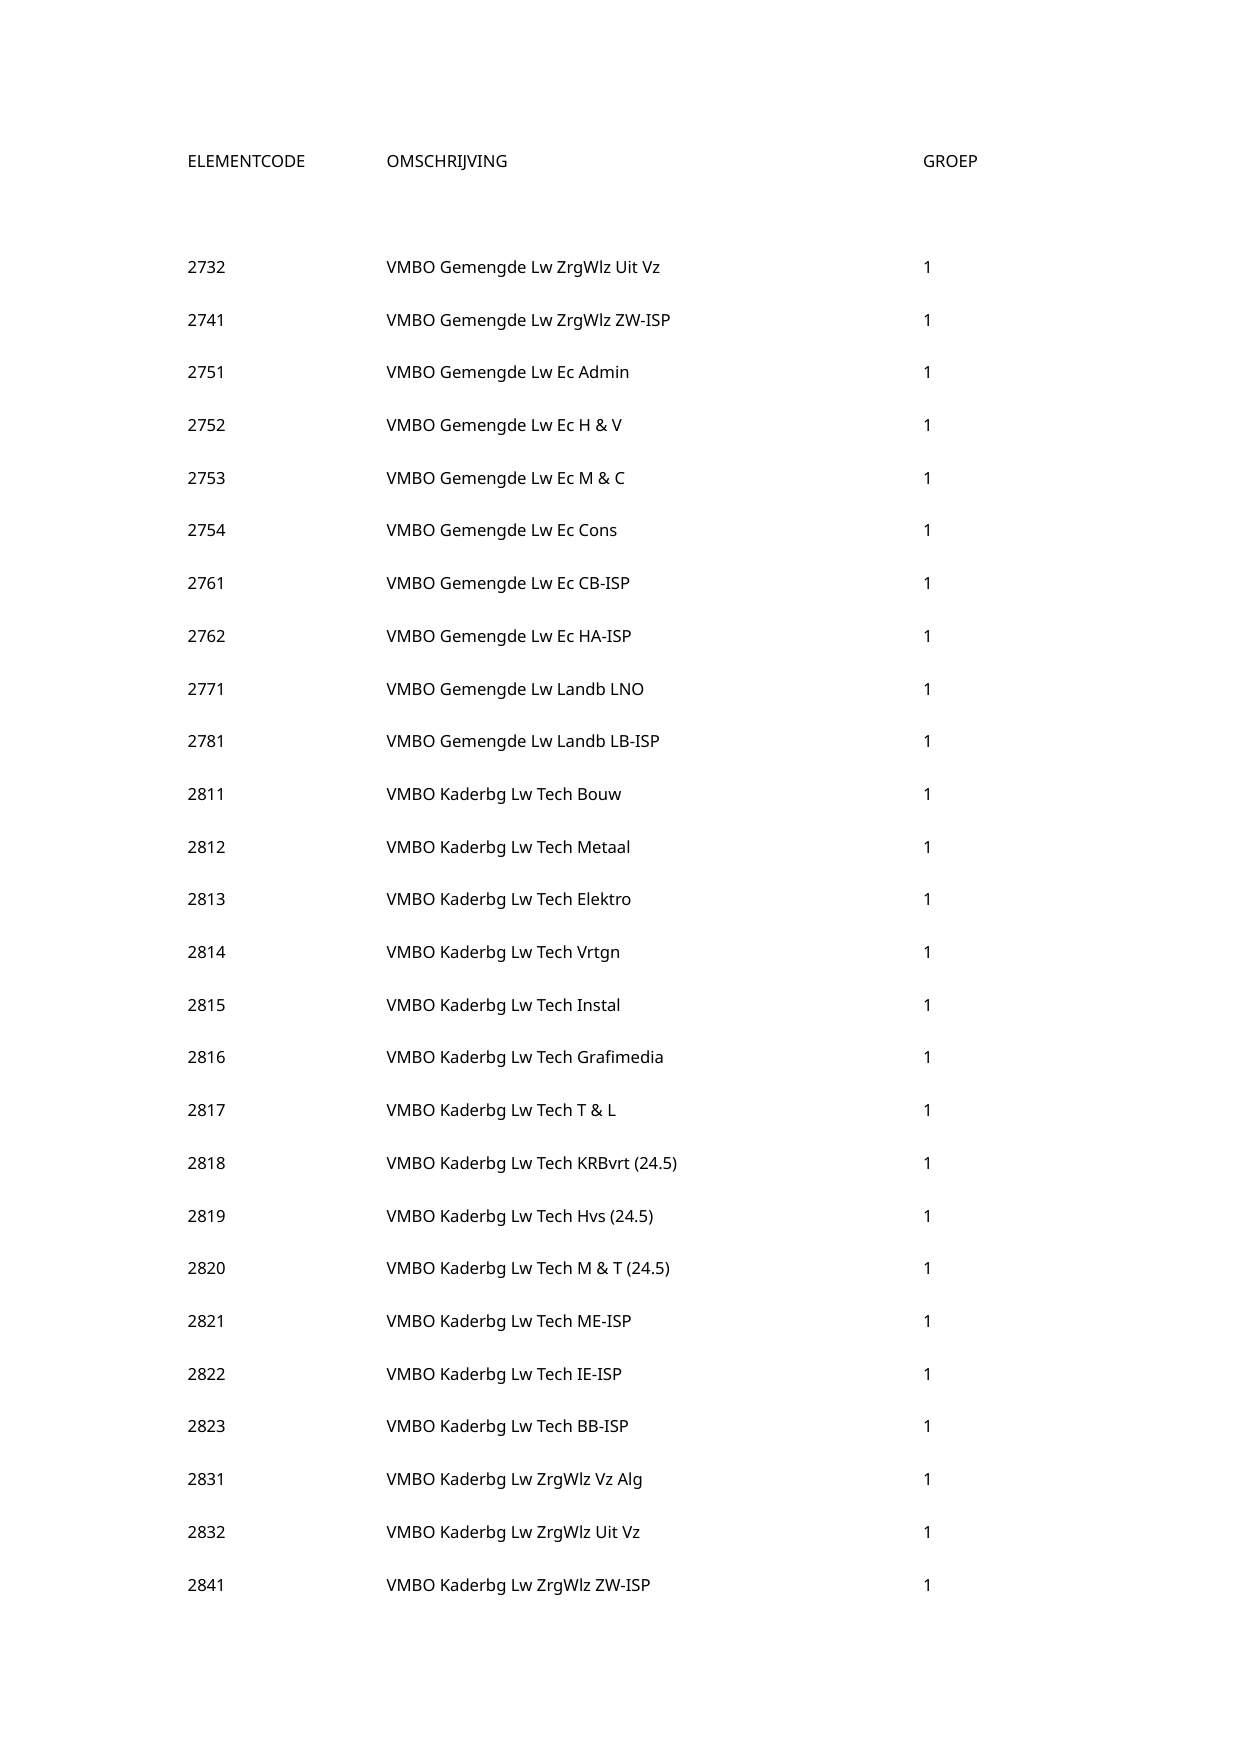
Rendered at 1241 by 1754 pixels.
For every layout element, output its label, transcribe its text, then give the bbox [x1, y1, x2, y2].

table_cell 1 [923, 308, 1053, 361]
table_cell 2811 [188, 783, 386, 835]
table_cell 1 [923, 993, 1053, 1046]
table_cell 2754 [188, 519, 386, 572]
table_cell 1 [923, 888, 1053, 941]
table_cell VMBO Gemengde Lw Landb LB-ISP [386, 730, 923, 782]
table_cell 2832 [188, 1520, 386, 1573]
table_cell 1 [923, 466, 1053, 519]
table_cell VMBO Gemengde Lw Ec HA-ISP [386, 624, 923, 677]
table_cell VMBO Gemengde Lw Ec M & C [386, 466, 923, 519]
table_cell 2819 [188, 1204, 386, 1257]
table_cell 1 [923, 1310, 1053, 1362]
table_cell VMBO Gemengde Lw ZrgWlz ZW-ISP [386, 308, 923, 361]
table_cell VMBO Kaderbg Lw Tech Elektro [386, 888, 923, 941]
table_cell VMBO Kaderbg Lw Tech BB-ISP [386, 1415, 923, 1468]
table_cell 2761 [188, 572, 386, 624]
table_cell 1 [923, 677, 1053, 730]
table_cell 1 [923, 1573, 1053, 1596]
table_cell VMBO Kaderbg Lw Tech Instal [386, 993, 923, 1046]
table_cell VMBO Kaderbg Lw ZrgWlz Vz Alg [386, 1468, 923, 1520]
table_cell 1 [923, 1099, 1053, 1151]
table_cell 1 [923, 1468, 1053, 1520]
table_cell VMBO Gemengde Lw Ec Cons [386, 519, 923, 572]
table_cell 1 [923, 835, 1053, 888]
table_header GROEP [923, 150, 1053, 203]
table_cell 1 [923, 414, 1053, 466]
table_cell 2821 [188, 1310, 386, 1362]
table_cell 2831 [188, 1468, 386, 1520]
table_cell VMBO Gemengde Lw Ec H & V [386, 414, 923, 466]
table_cell VMBO Kaderbg Lw Tech T & L [386, 1099, 923, 1151]
table_cell VMBO Kaderbg Lw Tech Bouw [386, 783, 923, 835]
table_cell [386, 203, 923, 255]
table_cell 2741 [188, 308, 386, 361]
table_cell 1 [923, 1046, 1053, 1099]
table_cell VMBO Kaderbg Lw ZrgWlz ZW-ISP [386, 1573, 923, 1596]
table_cell 2751 [188, 361, 386, 413]
table_cell VMBO Kaderbg Lw ZrgWlz Uit Vz [386, 1520, 923, 1573]
table_cell 1 [923, 783, 1053, 835]
table_cell 2814 [188, 941, 386, 993]
table_cell 1 [923, 1362, 1053, 1415]
table_cell 1 [923, 1520, 1053, 1573]
table_cell 2820 [188, 1257, 386, 1309]
table_cell 2822 [188, 1362, 386, 1415]
table_cell 2812 [188, 835, 386, 888]
table_cell [188, 203, 386, 255]
table_cell 2753 [188, 466, 386, 519]
table_cell VMBO Gemengde Lw Landb LNO [386, 677, 923, 730]
table_cell VMBO Kaderbg Lw Tech Hvs (24.5) [386, 1204, 923, 1257]
table_cell VMBO Gemengde Lw Ec Admin [386, 361, 923, 413]
table_cell 1 [923, 1204, 1053, 1257]
table_cell 2752 [188, 414, 386, 466]
table_cell 1 [923, 361, 1053, 413]
table_cell 1 [923, 255, 1053, 308]
table_cell VMBO Kaderbg Lw Tech IE-ISP [386, 1362, 923, 1415]
table_cell VMBO Kaderbg Lw Tech ME-ISP [386, 1310, 923, 1362]
table_cell 1 [923, 624, 1053, 677]
table_cell 2771 [188, 677, 386, 730]
table_cell 1 [923, 572, 1053, 624]
table_cell [923, 203, 1053, 255]
table_cell VMBO Kaderbg Lw Tech M & T (24.5) [386, 1257, 923, 1309]
table_cell VMBO Kaderbg Lw Tech Grafimedia [386, 1046, 923, 1099]
table_cell VMBO Kaderbg Lw Tech KRBvrt (24.5) [386, 1151, 923, 1204]
table_cell 2818 [188, 1151, 386, 1204]
table_header ELEMENTCODE [188, 150, 386, 203]
table_cell VMBO Kaderbg Lw Tech Vrtgn [386, 941, 923, 993]
table_cell 1 [923, 1151, 1053, 1204]
table_cell VMBO Kaderbg Lw Tech Metaal [386, 835, 923, 888]
table_cell 2816 [188, 1046, 386, 1099]
table_cell VMBO Gemengde Lw ZrgWlz Uit Vz [386, 255, 923, 308]
table_cell 2732 [188, 255, 386, 308]
table_cell 1 [923, 1257, 1053, 1309]
table_cell 1 [923, 941, 1053, 993]
table_cell 1 [923, 519, 1053, 572]
table_cell 2813 [188, 888, 386, 941]
table_cell 2817 [188, 1099, 386, 1151]
table_cell 2823 [188, 1415, 386, 1468]
table_cell 1 [923, 730, 1053, 782]
table_cell 1 [923, 1415, 1053, 1468]
table_cell 2781 [188, 730, 386, 782]
table_cell VMBO Gemengde Lw Ec CB-ISP [386, 572, 923, 624]
table_cell 2841 [188, 1573, 386, 1596]
table_cell 2815 [188, 993, 386, 1046]
table_cell 2762 [188, 624, 386, 677]
table_header OMSCHRIJVING [386, 150, 923, 203]
